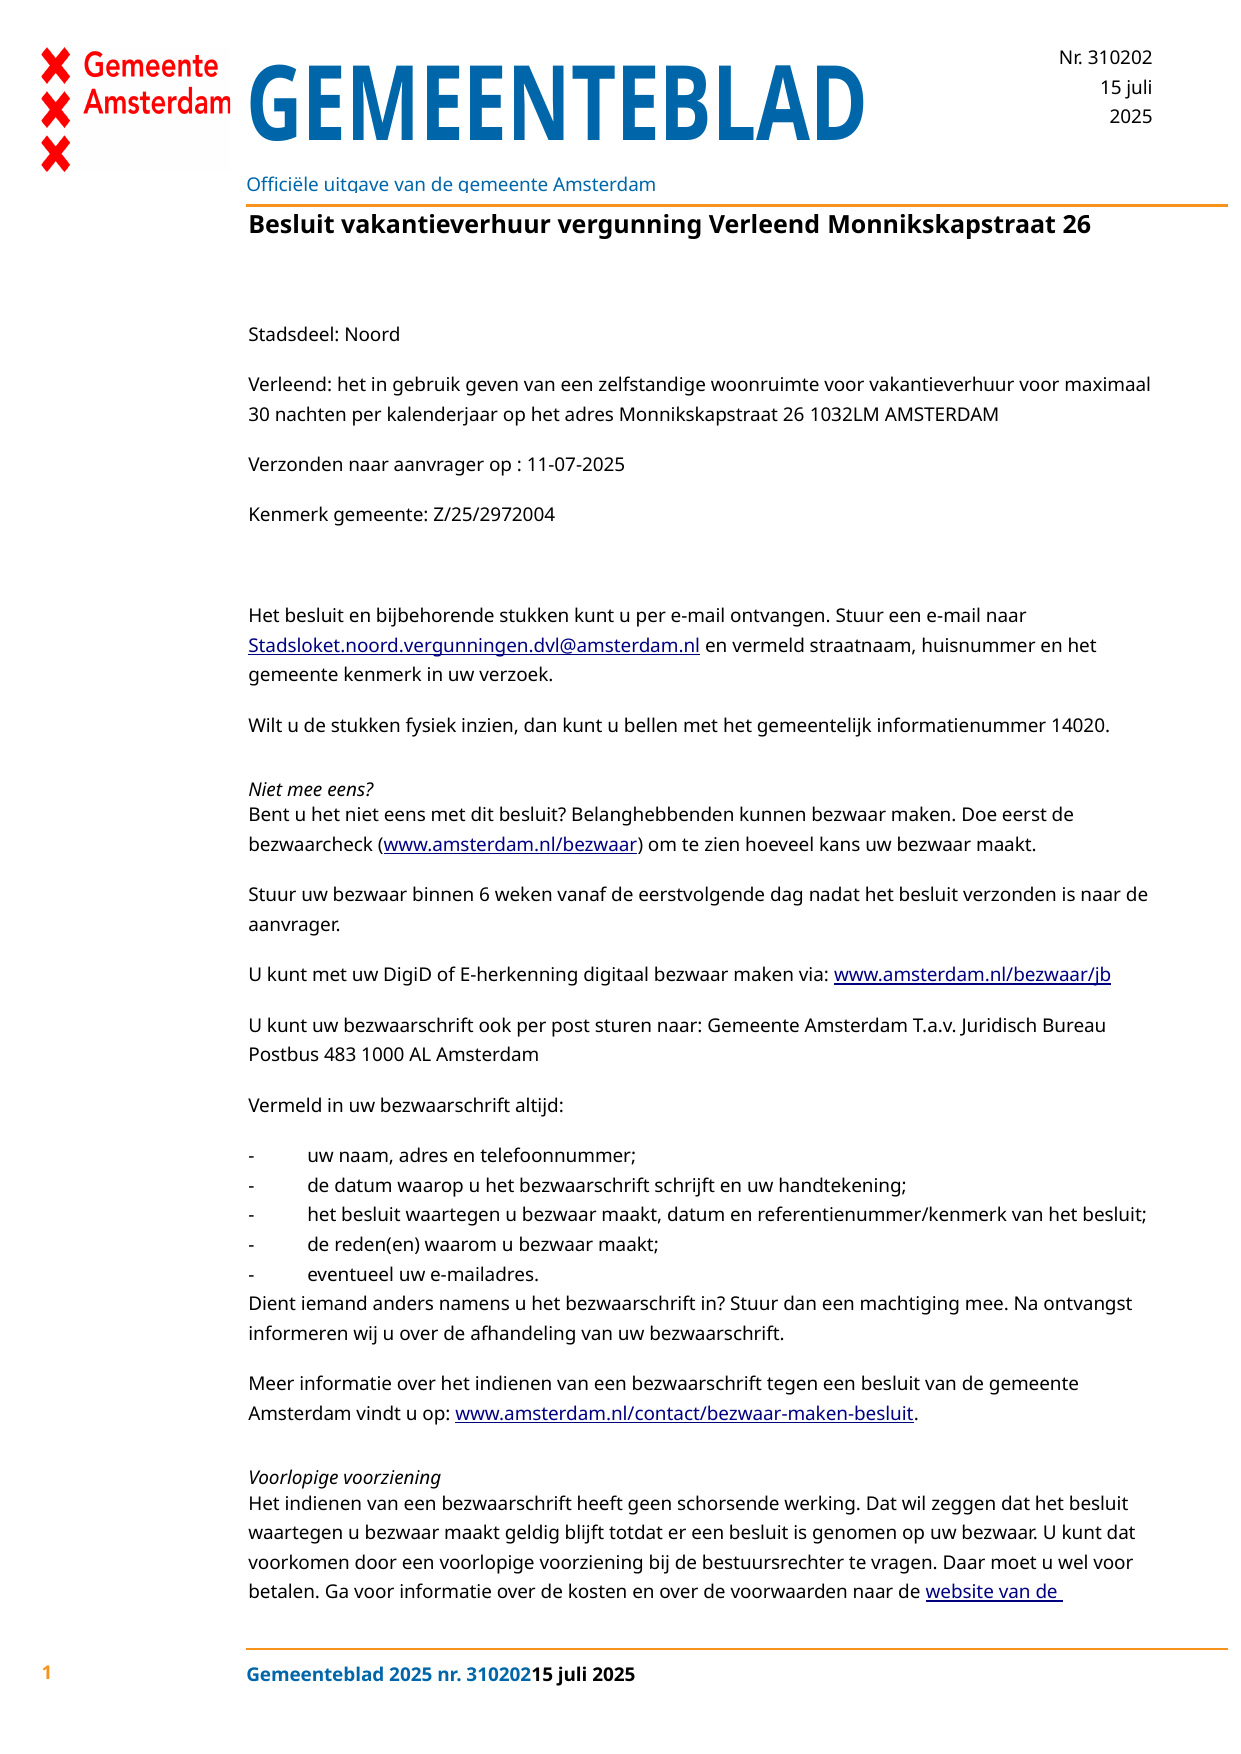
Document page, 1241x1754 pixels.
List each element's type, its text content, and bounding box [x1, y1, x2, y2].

text Stuur uw bezwaar binnen 6 weken vanaf de eerstvolgende dag nadat het besluit verzonden is naar de aanvrager. [248, 882, 1152, 937]
text U kunt uw bezwaarschrift ook per post sturen naar: Gemeente Amsterdam T.a.v. Juridisch Bureau Postbus 483 1000 AL Amsterdam [248, 1012, 1152, 1067]
list uw naam, adres en telefoonnummer; [248, 1142, 1152, 1168]
text Bent u het niet eens met dit besluit? Belanghebbenden kunnen bezwaar maken. Doe eerst de bezwaarcheck (www.amsterdam.nl/bezwaar) om te zien hoeveel kans uw bezwaar maakt. [248, 802, 1152, 857]
text Besluit vakantieverhuur vergunning Verleend Monnikskapstraat 26 [248, 207, 1152, 241]
text Dient iemand anders namens u het bezwaarschrift in? Stuur dan een machtiging mee. Na ontvangst informeren wij u over de afhandeling van uw bezwaarschrift. [248, 1290, 1152, 1346]
list het besluit waartegen u bezwaar maakt, datum en referentienummer/kenmerk van het besluit; [248, 1202, 1152, 1227]
text Niet mee eens? [248, 776, 1152, 802]
text Verzonden naar aanvrager op : 11-07-2025 [248, 451, 1152, 477]
list de reden(en) waarom u bezwaar maakt; [248, 1231, 1152, 1257]
picture [41, 47, 231, 172]
text Voorlopige voorziening [248, 1464, 1152, 1490]
text Vermeld in uw bezwaarschrift altijd: [248, 1092, 1152, 1118]
text U kunt met uw DigiD of E-herkenning digitaal bezwaar maken via: www.amsterdam.nl/bezwaar/jb [248, 962, 1152, 987]
text Het besluit en bijbehorende stukken kunt u per e-mail ontvangen. Stuur een e-mail naar Stadsloket.noord.vergunningen.dvl@amsterdam.nl en vermeld straatnaam, huisnummer en het gemeente kenmerk in uw verzoek. [248, 602, 1152, 687]
text Meer informatie over het indienen van een bezwaarschrift tegen een besluit van de gemeente Amsterdam vindt u op: www.amsterdam.nl/contact/bezwaar-maken-besluit. [248, 1370, 1152, 1426]
text Stadsdeel: Noord [248, 321, 1152, 346]
text Het indienen van een bezwaarschrift heeft geen schorsende werking. Dat wil zeggen dat het besluit waartegen u bezwaar maakt geldig blijft totdat er een besluit is genomen op uw bezwaar. U kunt dat voorkomen door een voorlopige voorziening bij de bestuursrechter te vragen. Daar moet u wel voor betalen. Ga voor informatie over de kosten en over de voorwaarden naar de website van de [248, 1490, 1152, 1604]
text Verleend: het in gebruik geven van een zelfstandige woonruimte voor vakantieverhuur voor maximaal 30 nachten per kalenderjaar op het adres Monnikskapstraat 26 1032LM AMSTERDAM [248, 371, 1152, 426]
list de datum waarop u het bezwaarschrift schrijft en uw handtekening; [248, 1172, 1152, 1198]
text Wilt u de stukken fysiek inzien, dan kunt u bellen met het gemeentelijk informatienummer 14020. [248, 712, 1152, 738]
text Kenmerk gemeente: Z/25/2972004 [248, 502, 1152, 527]
list eventueel uw e-mailadres. [248, 1261, 1152, 1287]
